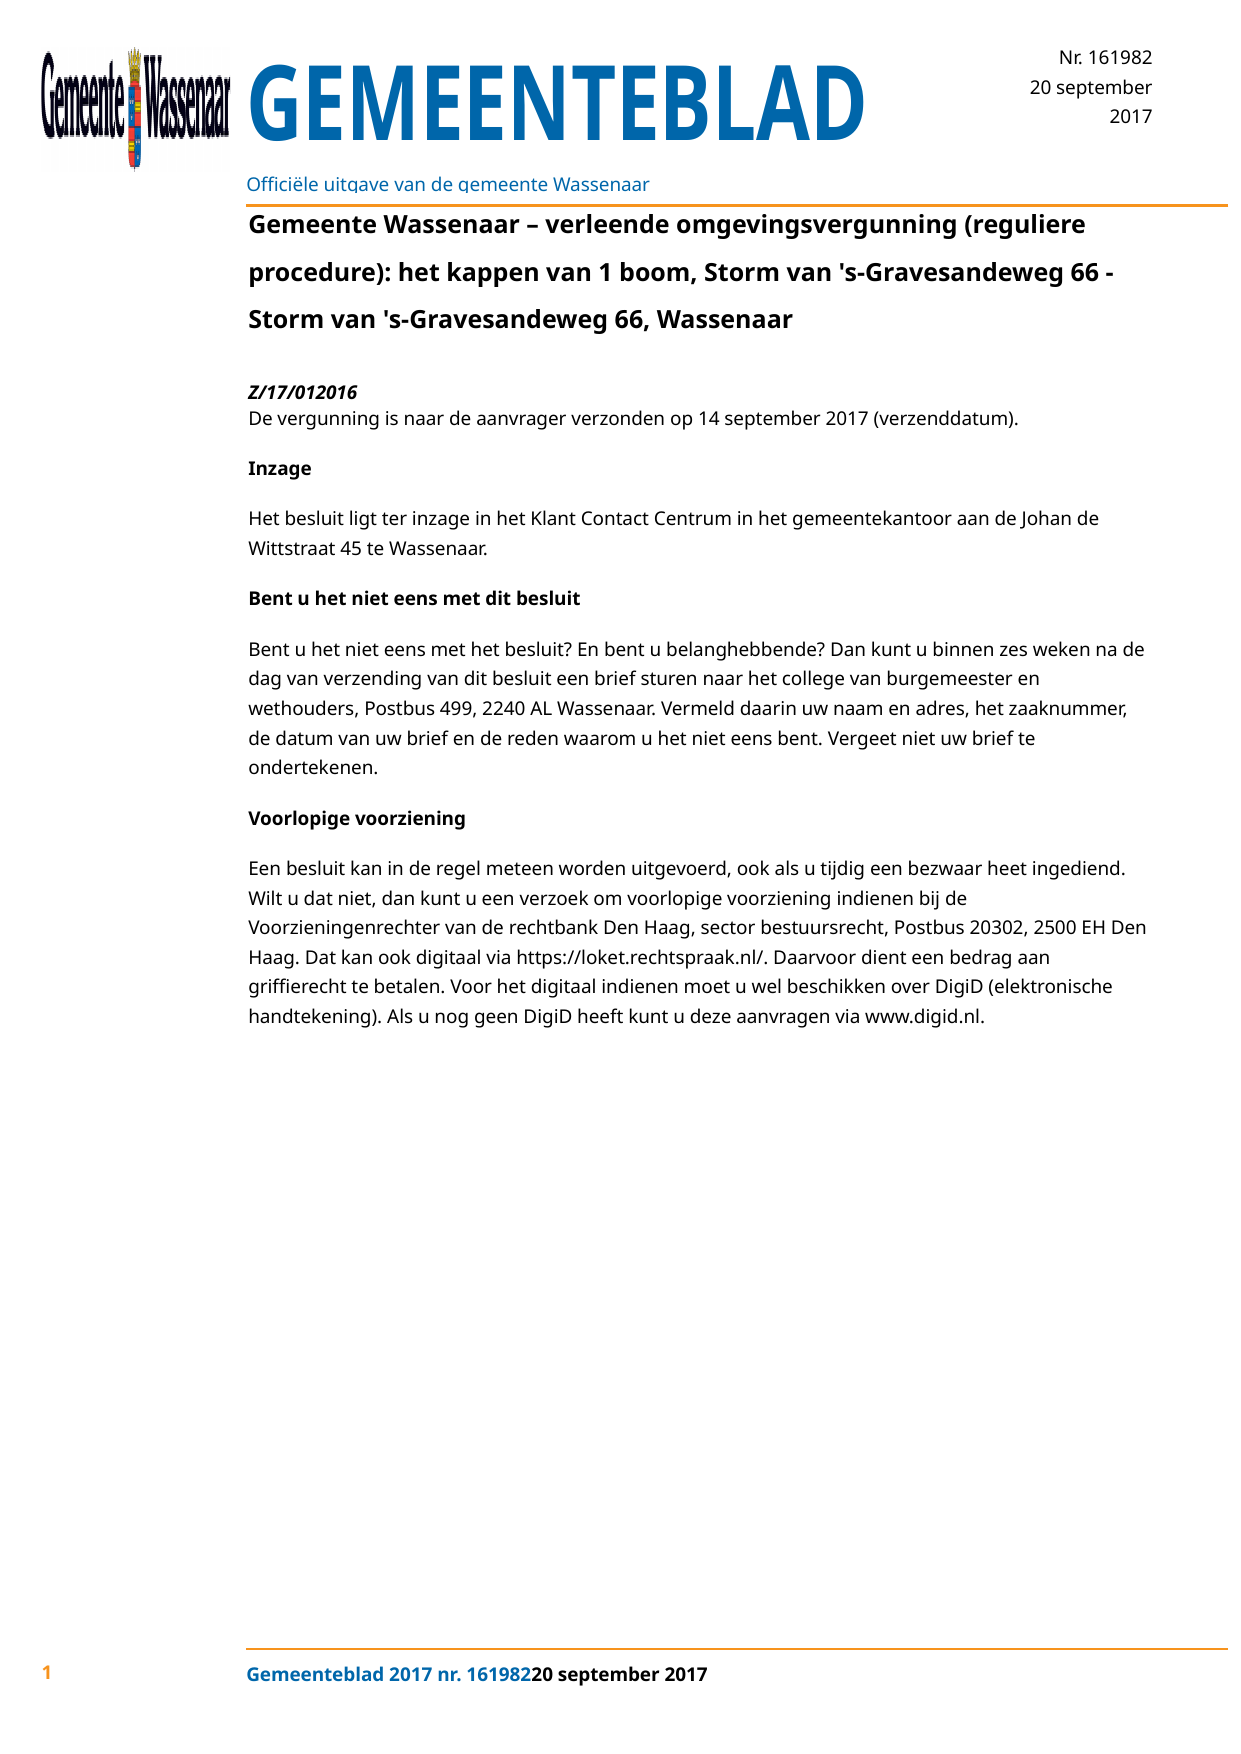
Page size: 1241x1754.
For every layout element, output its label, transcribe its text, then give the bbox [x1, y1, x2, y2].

text Z/17/012016 [248, 379, 1152, 405]
text Gemeente Wassenaar – verleende omgevingsvergunning (reguliere procedure): het kappen van 1 boom, Storm van 's-Gravesandeweg 66 - Storm van 's-Gravesandeweg 66, Wassenaar [248, 207, 1152, 336]
text Voorlopige voorziening [248, 805, 1152, 831]
text Een besluit kan in de regel meteen worden uitgevoerd, ook als u tijdig een bezwaar heet ingediend. Wilt u dat niet, dan kunt u een verzoek om voorlopige voorziening indienen bij de Voorzieningenrechter van de rechtbank Den Haag, sector bestuursrecht, Postbus 20302, 2500 EH Den Haag. Dat kan ook digitaal via https://loket.rechtspraak.nl/. Daarvoor dient een bedrag aan griffierecht te betalen. Voor het digitaal indienen moet u wel beschikken over DigiD (elektronische handtekening). Als u nog geen DigiD heeft kunt u deze aanvragen via www.digid.nl. [248, 855, 1152, 1029]
text Inzage [248, 455, 1152, 481]
text Bent u het niet eens met het besluit? En bent u belanghebbende? Dan kunt u binnen zes weken na de dag van verzending van dit besluit een brief sturen naar het college van burgemeester en wethouders, Postbus 499, 2240 AL Wassenaar. Vermeld daarin uw naam en adres, het zaaknummer, de datum van uw brief en de reden waarom u het niet eens bent. Vergeet niet uw brief te ondertekenen. [248, 636, 1152, 780]
text De vergunning is naar de aanvrager verzonden op 14 september 2017 (verzenddatum). [248, 405, 1152, 431]
picture [41, 47, 231, 172]
text Bent u het niet eens met dit besluit [248, 586, 1152, 611]
text Het besluit ligt ter inzage in het Klant Contact Centrum in het gemeentekantoor aan de Johan de Wittstraat 45 te Wassenaar. [248, 506, 1152, 561]
